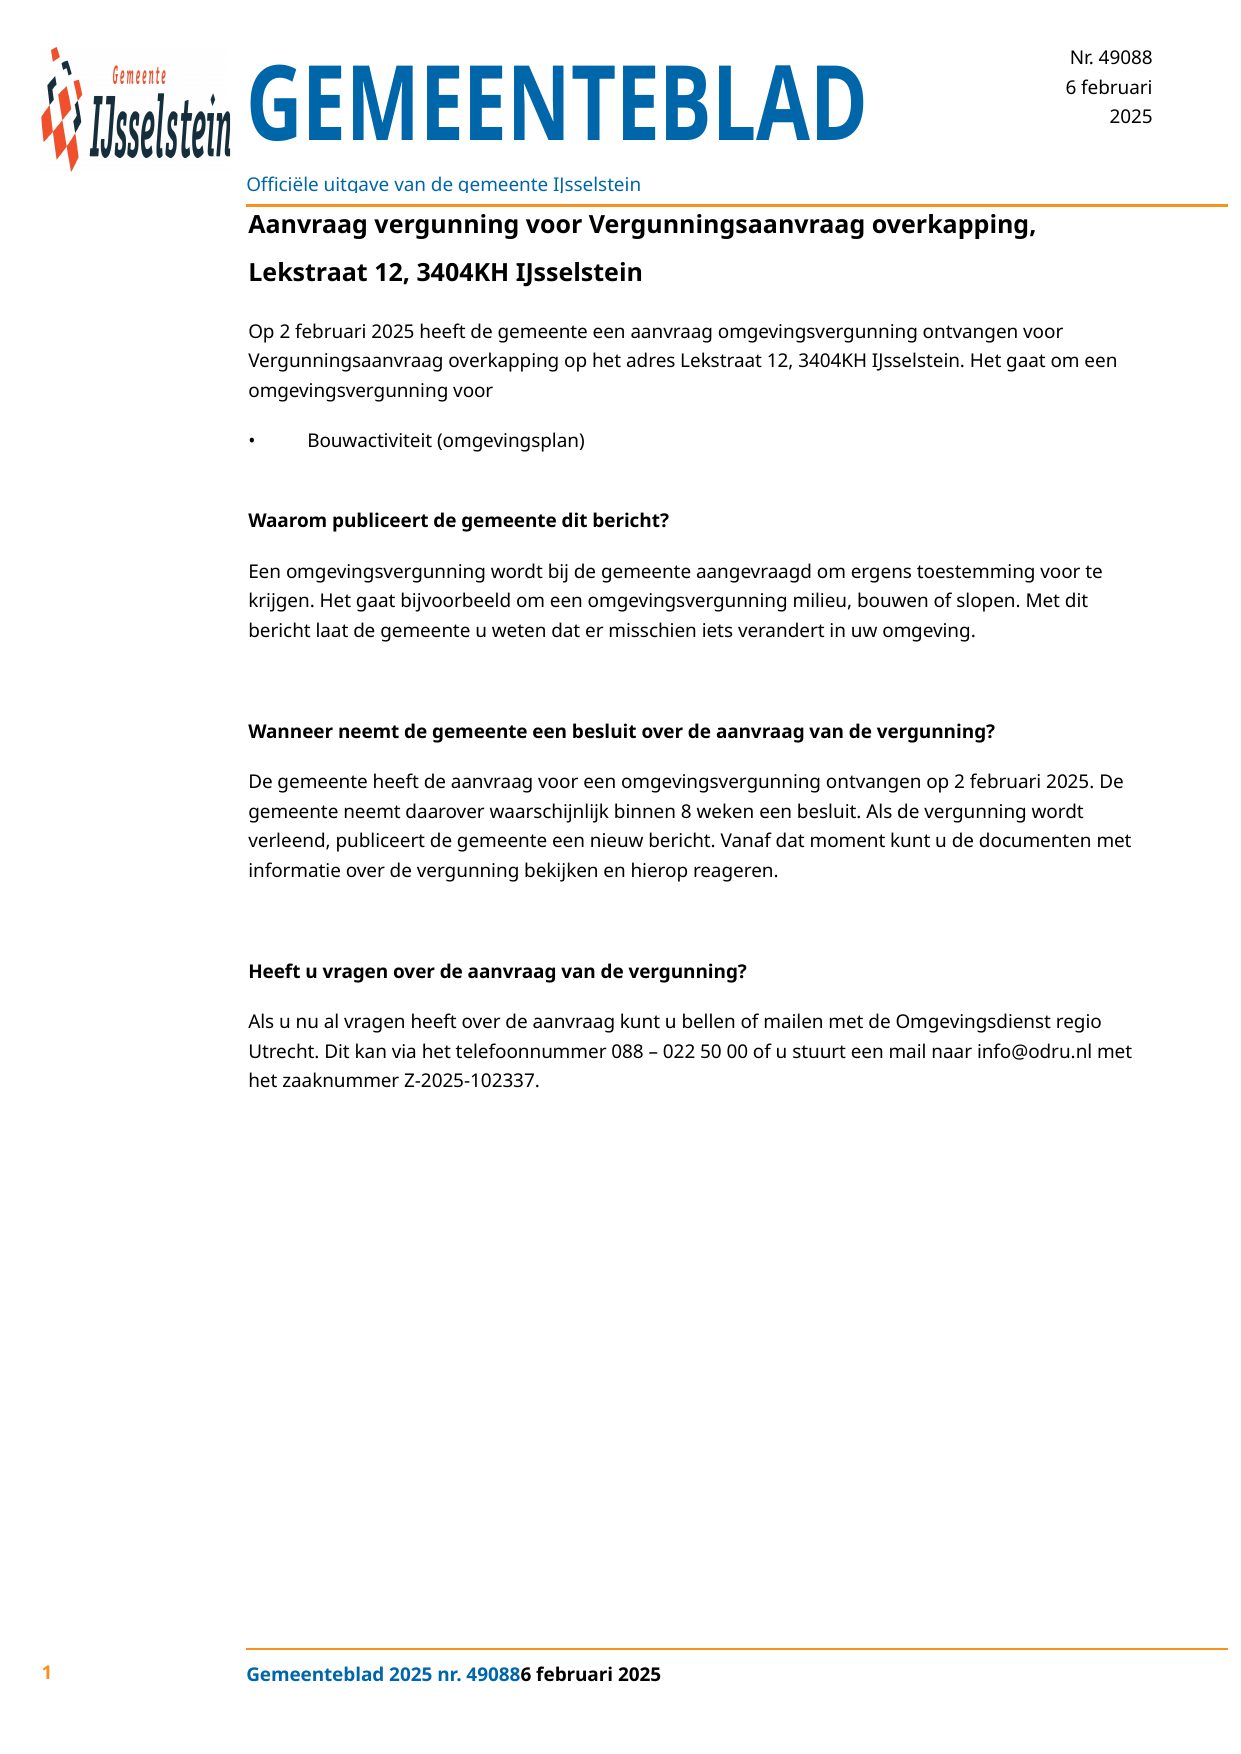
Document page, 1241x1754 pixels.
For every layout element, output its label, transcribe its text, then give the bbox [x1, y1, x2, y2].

list Bouwactiviteit (omgevingsplan) [248, 427, 1152, 453]
text Wanneer neemt de gemeente een besluit over de aanvraag van de vergunning? [248, 718, 1152, 744]
picture [41, 47, 231, 172]
text Als u nu al vragen heeft over de aanvraag kunt u bellen of mailen met de Omgevingsdienst regio Utrecht. Dit kan via het telefoonnummer 088 – 022 50 00 of u stuurt een mail naar info@odru.nl met het zaaknummer Z-2025-102337. [248, 1008, 1152, 1093]
text Aanvraag vergunning voor Vergunningsaanvraag overkapping, Lekstraat 12, 3404KH IJsselstein [248, 207, 1152, 288]
text Heeft u vragen over de aanvraag van de vergunning? [248, 958, 1152, 984]
text Waarom publiceert de gemeente dit bericht? [248, 507, 1152, 533]
text De gemeente heeft de aanvraag voor een omgevingsvergunning ontvangen op 2 februari 2025. De gemeente neemt daarover waarschijnlijk binnen 8 weken een besluit. Als de vergunning wordt verleend, publiceert de gemeente een nieuw bericht. Vanaf dat moment kunt u de documenten met informatie over de vergunning bekijken en hierop reageren. [248, 768, 1152, 883]
text Op 2 februari 2025 heeft de gemeente een aanvraag omgevingsvergunning ontvangen voor Vergunningsaanvraag overkapping op het adres Lekstraat 12, 3404KH IJsselstein. Het gaat om een omgevingsvergunning voor [248, 318, 1152, 403]
text Een omgevingsvergunning wordt bij de gemeente aangevraagd om ergens toestemming voor te krijgen. Het gaat bijvoorbeeld om een omgevingsvergunning milieu, bouwen of slopen. Met dit bericht laat de gemeente u weten dat er misschien iets verandert in uw omgeving. [248, 558, 1152, 643]
